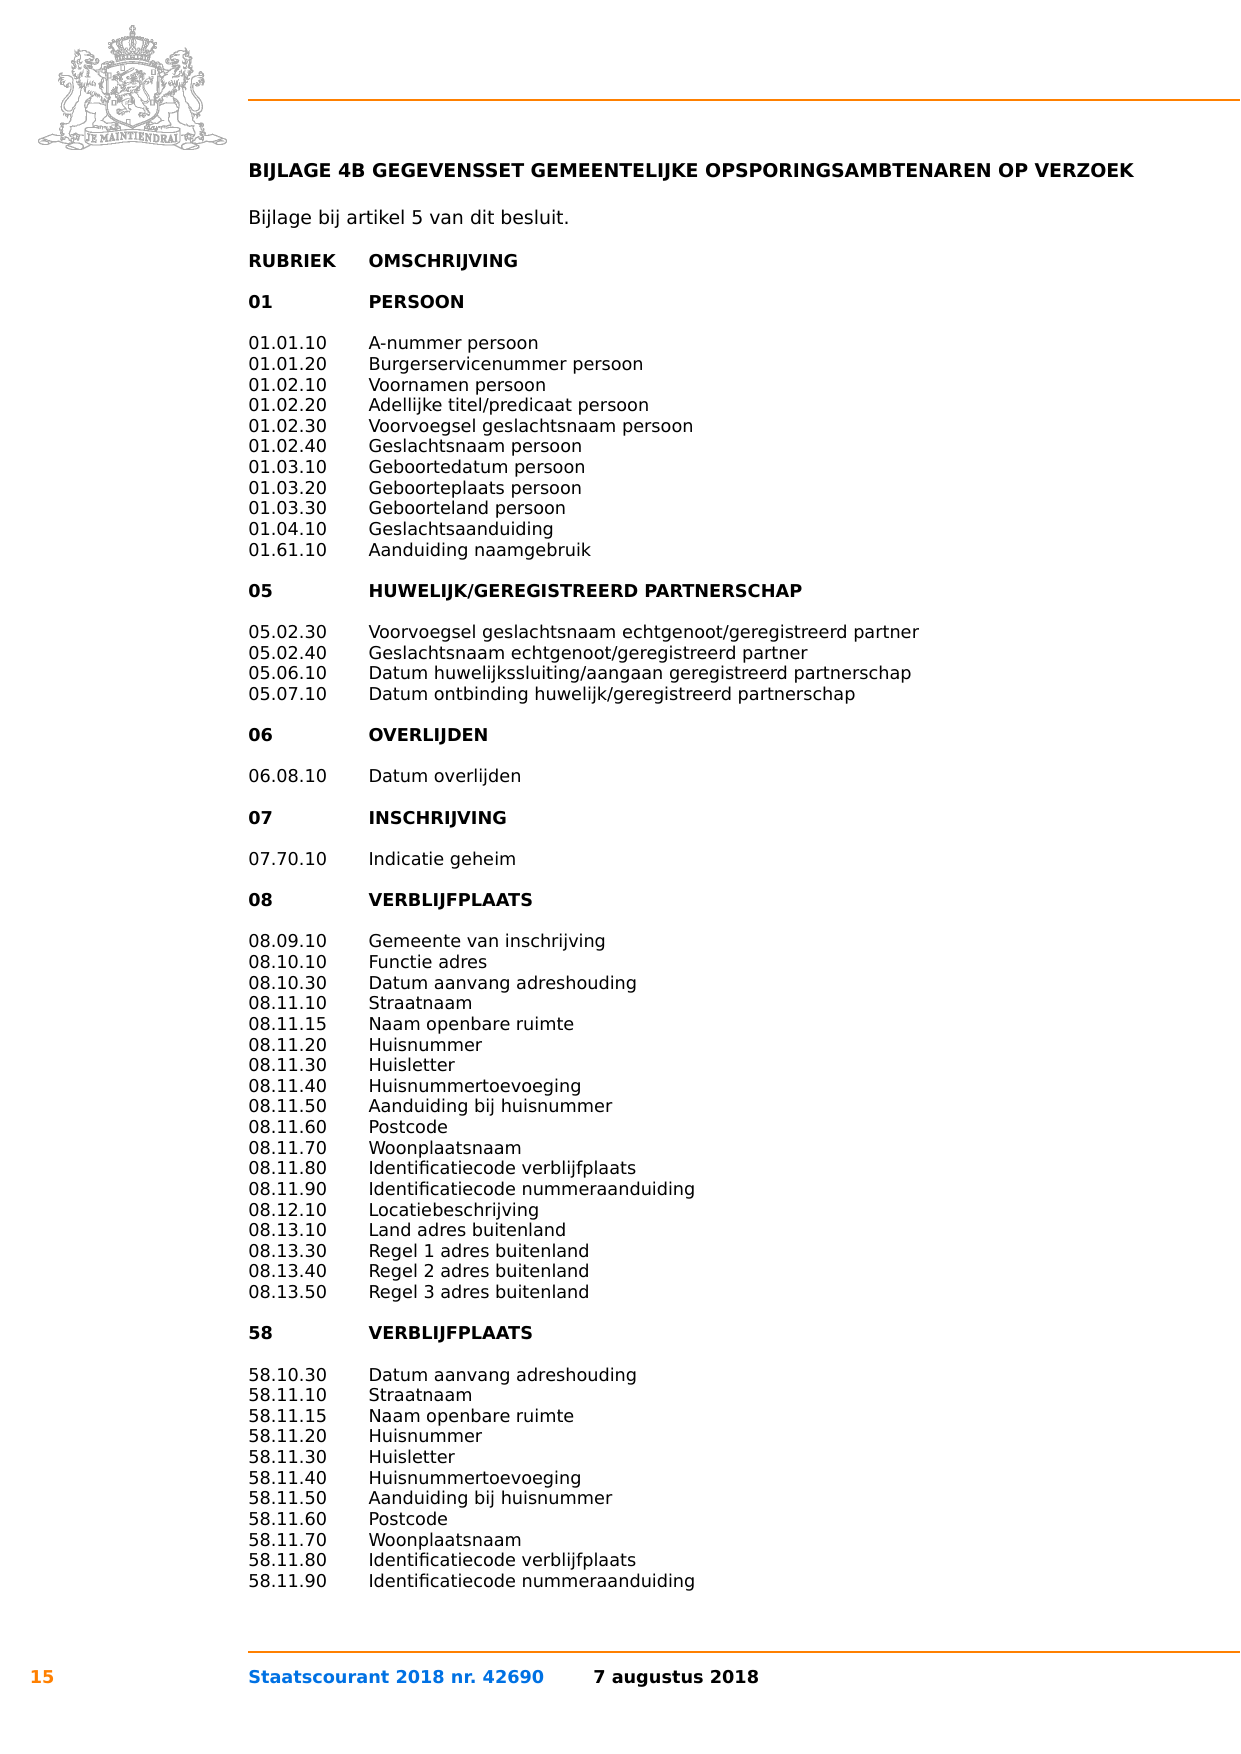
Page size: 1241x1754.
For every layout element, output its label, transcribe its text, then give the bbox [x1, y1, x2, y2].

table_cell [248, 828, 362, 849]
table_cell Aanduiding bij huisnummer [363, 1096, 1163, 1117]
table_cell A-nummer persoon [363, 333, 1163, 354]
picture [38, 25, 227, 150]
table_cell [248, 911, 362, 931]
table_cell [363, 911, 1163, 931]
table_cell 08.11.50 [248, 1096, 362, 1117]
table_cell 05.02.30 [248, 622, 362, 643]
table_cell 58.11.30 [248, 1447, 362, 1468]
table_cell Aanduiding bij huisnummer [363, 1488, 1163, 1509]
table_cell [363, 1303, 1163, 1323]
table_cell 58.10.30 [248, 1365, 362, 1385]
table_cell Regel 3 adres buitenland [363, 1282, 1163, 1303]
table_cell 08.11.30 [248, 1055, 362, 1076]
table_cell 58.11.50 [248, 1488, 362, 1509]
table_cell [363, 870, 1163, 890]
table_cell Geslachtsnaam persoon [363, 436, 1163, 457]
table_cell 01.61.10 [248, 540, 362, 560]
table_cell 58.11.70 [248, 1530, 362, 1550]
table_cell 05.06.10 [248, 663, 362, 684]
table_cell Locatiebeschrijving [363, 1200, 1163, 1220]
table_cell [363, 828, 1163, 849]
table_cell 01.03.20 [248, 478, 362, 498]
table_cell 01.02.20 [248, 395, 362, 416]
table_cell Regel 1 adres buitenland [363, 1241, 1163, 1261]
table_cell [248, 746, 362, 766]
table_cell [248, 1344, 362, 1364]
table_cell Geslachtsaanduiding [363, 519, 1163, 539]
table_header RUBRIEK [248, 251, 362, 271]
table_header OMSCHRIJVING [363, 251, 1163, 271]
table_cell 08.11.15 [248, 1014, 362, 1034]
table_cell [248, 1303, 362, 1323]
table_cell Woonplaatsnaam [363, 1530, 1163, 1550]
table_cell 01.01.20 [248, 354, 362, 374]
table_cell Voorvoegsel geslachtsnaam echtgenoot/geregistreerd partner [363, 622, 1163, 643]
table_cell 58.11.20 [248, 1426, 362, 1447]
table_cell 58.11.10 [248, 1385, 362, 1406]
table_cell INSCHRIJVING [363, 808, 1163, 828]
table_cell Datum aanvang adreshouding [363, 973, 1163, 993]
table_cell 01.04.10 [248, 519, 362, 539]
table_cell PERSOON [363, 292, 1163, 313]
table_cell [363, 787, 1163, 808]
table_cell Identificatiecode nummeraanduiding [363, 1571, 1163, 1591]
table_cell Huisletter [363, 1447, 1163, 1468]
table_cell 07 [248, 808, 362, 828]
table_cell 58.11.40 [248, 1468, 362, 1488]
table_cell Huisnummertoevoeging [363, 1076, 1163, 1096]
table_cell Huisletter [363, 1055, 1163, 1076]
table_cell [248, 313, 362, 333]
table_cell Datum huwelijkssluiting/aangaan geregistreerd partnerschap [363, 663, 1163, 684]
table_cell 08.11.90 [248, 1179, 362, 1199]
table_cell Aanduiding naamgebruik [363, 540, 1163, 560]
table_cell 01.01.10 [248, 333, 362, 354]
table_cell Voorvoegsel geslachtsnaam persoon [363, 416, 1163, 436]
table_cell [363, 313, 1163, 333]
table_cell Identificatiecode verblijfplaats [363, 1550, 1163, 1571]
table_cell Identificatiecode nummeraanduiding [363, 1179, 1163, 1199]
table_cell 08.11.70 [248, 1138, 362, 1158]
table_cell [363, 1344, 1163, 1364]
table_cell 08.09.10 [248, 931, 362, 952]
table_cell 08.11.20 [248, 1035, 362, 1055]
table_cell 08.11.10 [248, 993, 362, 1014]
table_cell 08.13.30 [248, 1241, 362, 1261]
table_cell Functie adres [363, 952, 1163, 973]
table_cell Burgerservicenummer persoon [363, 354, 1163, 374]
table_cell 58.11.90 [248, 1571, 362, 1591]
table_cell 08.12.10 [248, 1200, 362, 1220]
table_cell [363, 746, 1163, 766]
table_cell 58.11.60 [248, 1509, 362, 1529]
table_cell Straatnaam [363, 1385, 1163, 1406]
table_cell 58 [248, 1323, 362, 1344]
table_cell Naam openbare ruimte [363, 1014, 1163, 1034]
table_cell Identificatiecode verblijfplaats [363, 1158, 1163, 1179]
table_cell 08.11.80 [248, 1158, 362, 1179]
table_cell 05 [248, 581, 362, 601]
table_cell 58.11.15 [248, 1406, 362, 1426]
table_cell 01.02.40 [248, 436, 362, 457]
table_cell 01.03.30 [248, 498, 362, 519]
table_cell Geboorteplaats persoon [363, 478, 1163, 498]
table_cell [363, 705, 1163, 725]
table_cell [363, 560, 1163, 581]
table_cell VERBLIJFPLAATS [363, 1323, 1163, 1344]
table_cell Huisnummertoevoeging [363, 1468, 1163, 1488]
table_cell 01.02.30 [248, 416, 362, 436]
table_cell 58.11.80 [248, 1550, 362, 1571]
table_cell Gemeente van inschrijving [363, 931, 1163, 952]
table_cell 05.07.10 [248, 684, 362, 704]
table_cell 08.11.60 [248, 1117, 362, 1138]
table_cell [248, 870, 362, 890]
table_cell Geboorteland persoon [363, 498, 1163, 519]
table_cell [248, 601, 362, 622]
table_cell 08.13.10 [248, 1220, 362, 1241]
table_cell OVERLIJDEN [363, 725, 1163, 746]
table_cell 08.13.50 [248, 1282, 362, 1303]
table_cell 08.11.40 [248, 1076, 362, 1096]
table_cell [248, 787, 362, 808]
table_cell Voornamen persoon [363, 375, 1163, 395]
table_cell 08 [248, 890, 362, 911]
table_cell 06.08.10 [248, 766, 362, 787]
table_cell 01.02.10 [248, 375, 362, 395]
table_cell Datum overlijden [363, 766, 1163, 787]
table_cell 08.13.40 [248, 1261, 362, 1282]
table_cell [248, 560, 362, 581]
table_cell HUWELIJK/GEREGISTREERD PARTNERSCHAP [363, 581, 1163, 601]
table_cell Adellijke titel/predicaat persoon [363, 395, 1163, 416]
table_cell Postcode [363, 1509, 1163, 1529]
table_cell [363, 601, 1163, 622]
table_cell Geslachtsnaam echtgenoot/geregistreerd partner [363, 643, 1163, 663]
table_cell 06 [248, 725, 362, 746]
table_cell Indicatie geheim [363, 849, 1163, 869]
table_cell Postcode [363, 1117, 1163, 1138]
table_cell Regel 2 adres buitenland [363, 1261, 1163, 1282]
table_cell Woonplaatsnaam [363, 1138, 1163, 1158]
table_cell [248, 705, 362, 725]
text Bijlage bij artikel 5 van dit besluit. [248, 207, 1163, 229]
table_cell [248, 271, 362, 292]
table_cell 08.10.10 [248, 952, 362, 973]
table_cell Land adres buitenland [363, 1220, 1163, 1241]
table_cell 07.70.10 [248, 849, 362, 869]
table_cell Datum ontbinding huwelijk/geregistreerd partnerschap [363, 684, 1163, 704]
table_cell VERBLIJFPLAATS [363, 890, 1163, 911]
subtitle BIJLAGE 4B GEGEVENSSET GEMEENTELIJKE OPSPORINGSAMBTENAREN OP VERZOEK [248, 160, 1163, 182]
table_cell Naam openbare ruimte [363, 1406, 1163, 1426]
table_cell Huisnummer [363, 1426, 1163, 1447]
table_cell 05.02.40 [248, 643, 362, 663]
table_cell Geboortedatum persoon [363, 457, 1163, 478]
table_cell Huisnummer [363, 1035, 1163, 1055]
table_cell [363, 271, 1163, 292]
table_cell 01.03.10 [248, 457, 362, 478]
table_cell Datum aanvang adreshouding [363, 1365, 1163, 1385]
table_cell Straatnaam [363, 993, 1163, 1014]
table_cell 08.10.30 [248, 973, 362, 993]
table_cell 01 [248, 292, 362, 313]
